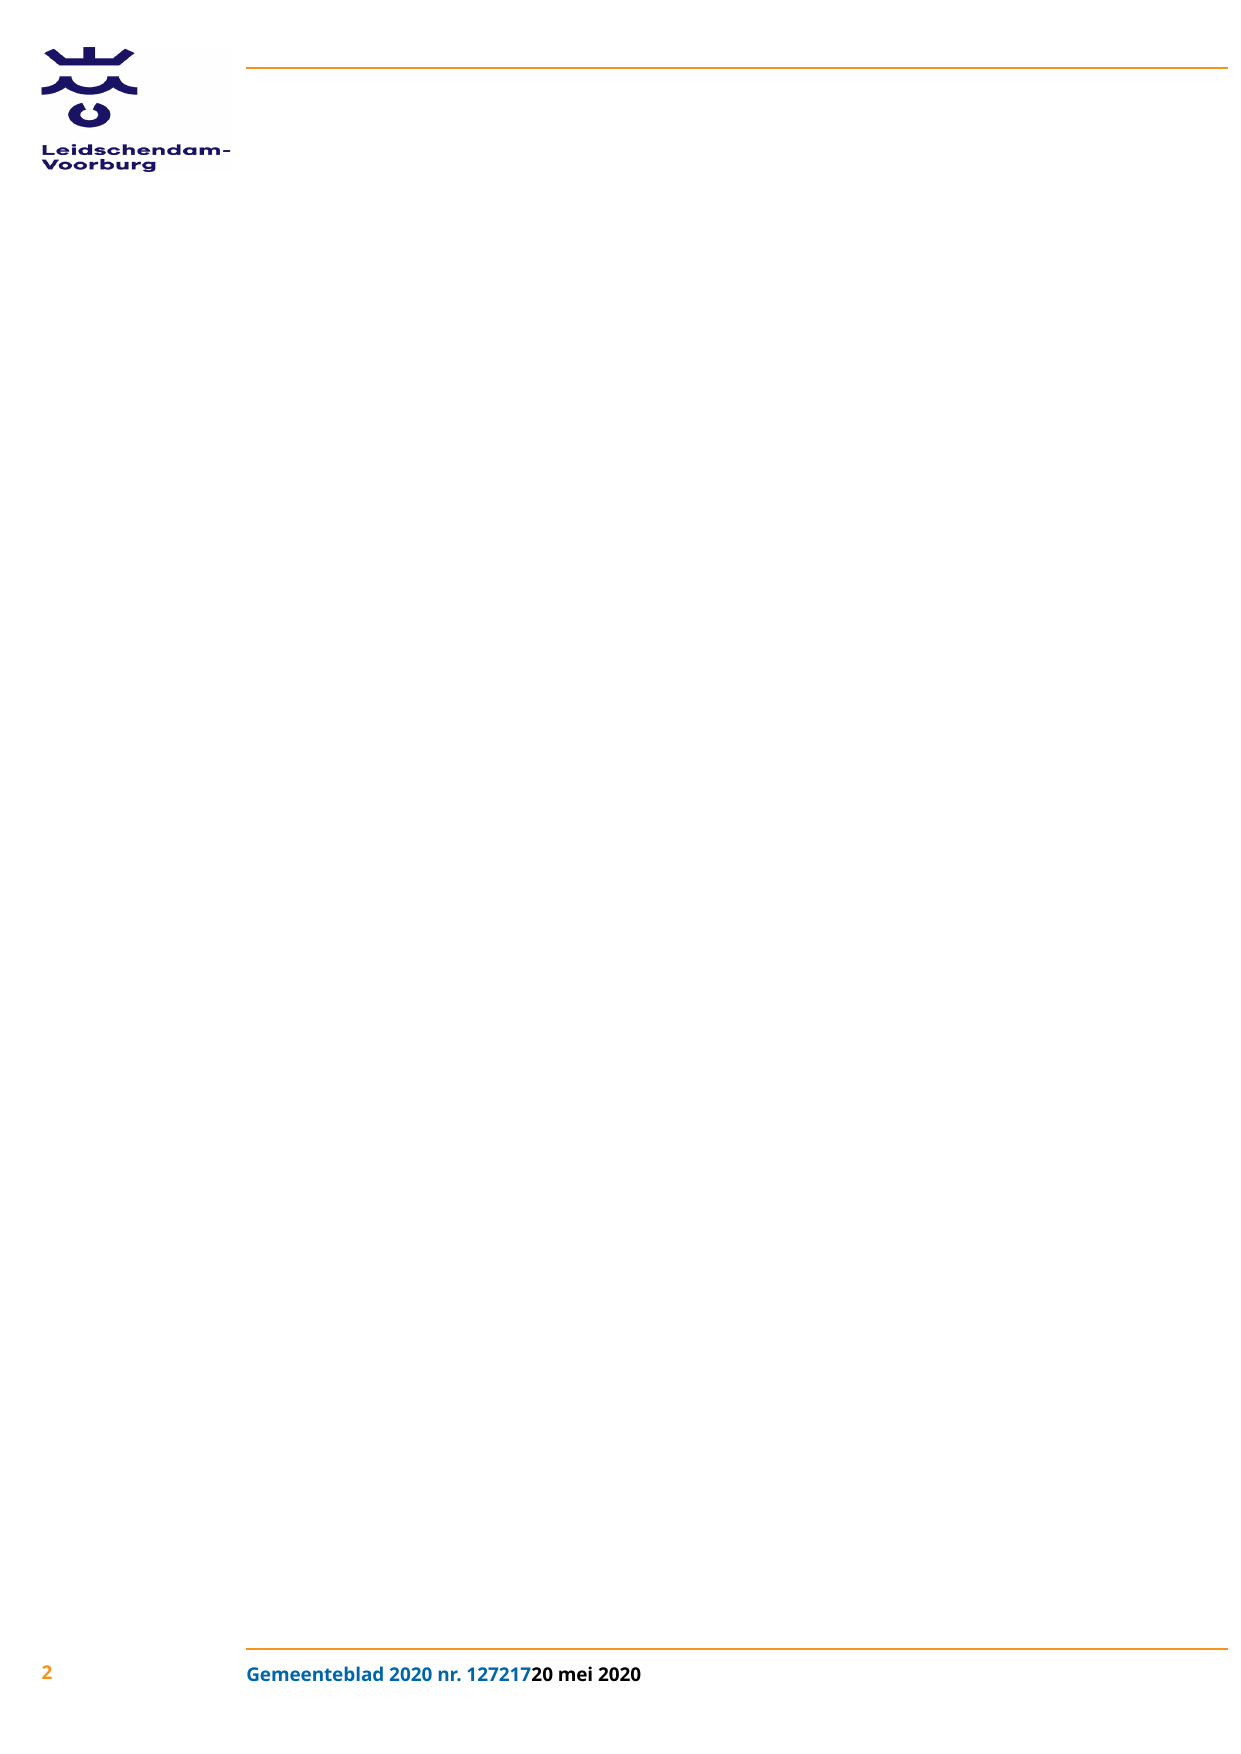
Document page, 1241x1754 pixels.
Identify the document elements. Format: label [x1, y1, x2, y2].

picture [41, 47, 231, 172]
